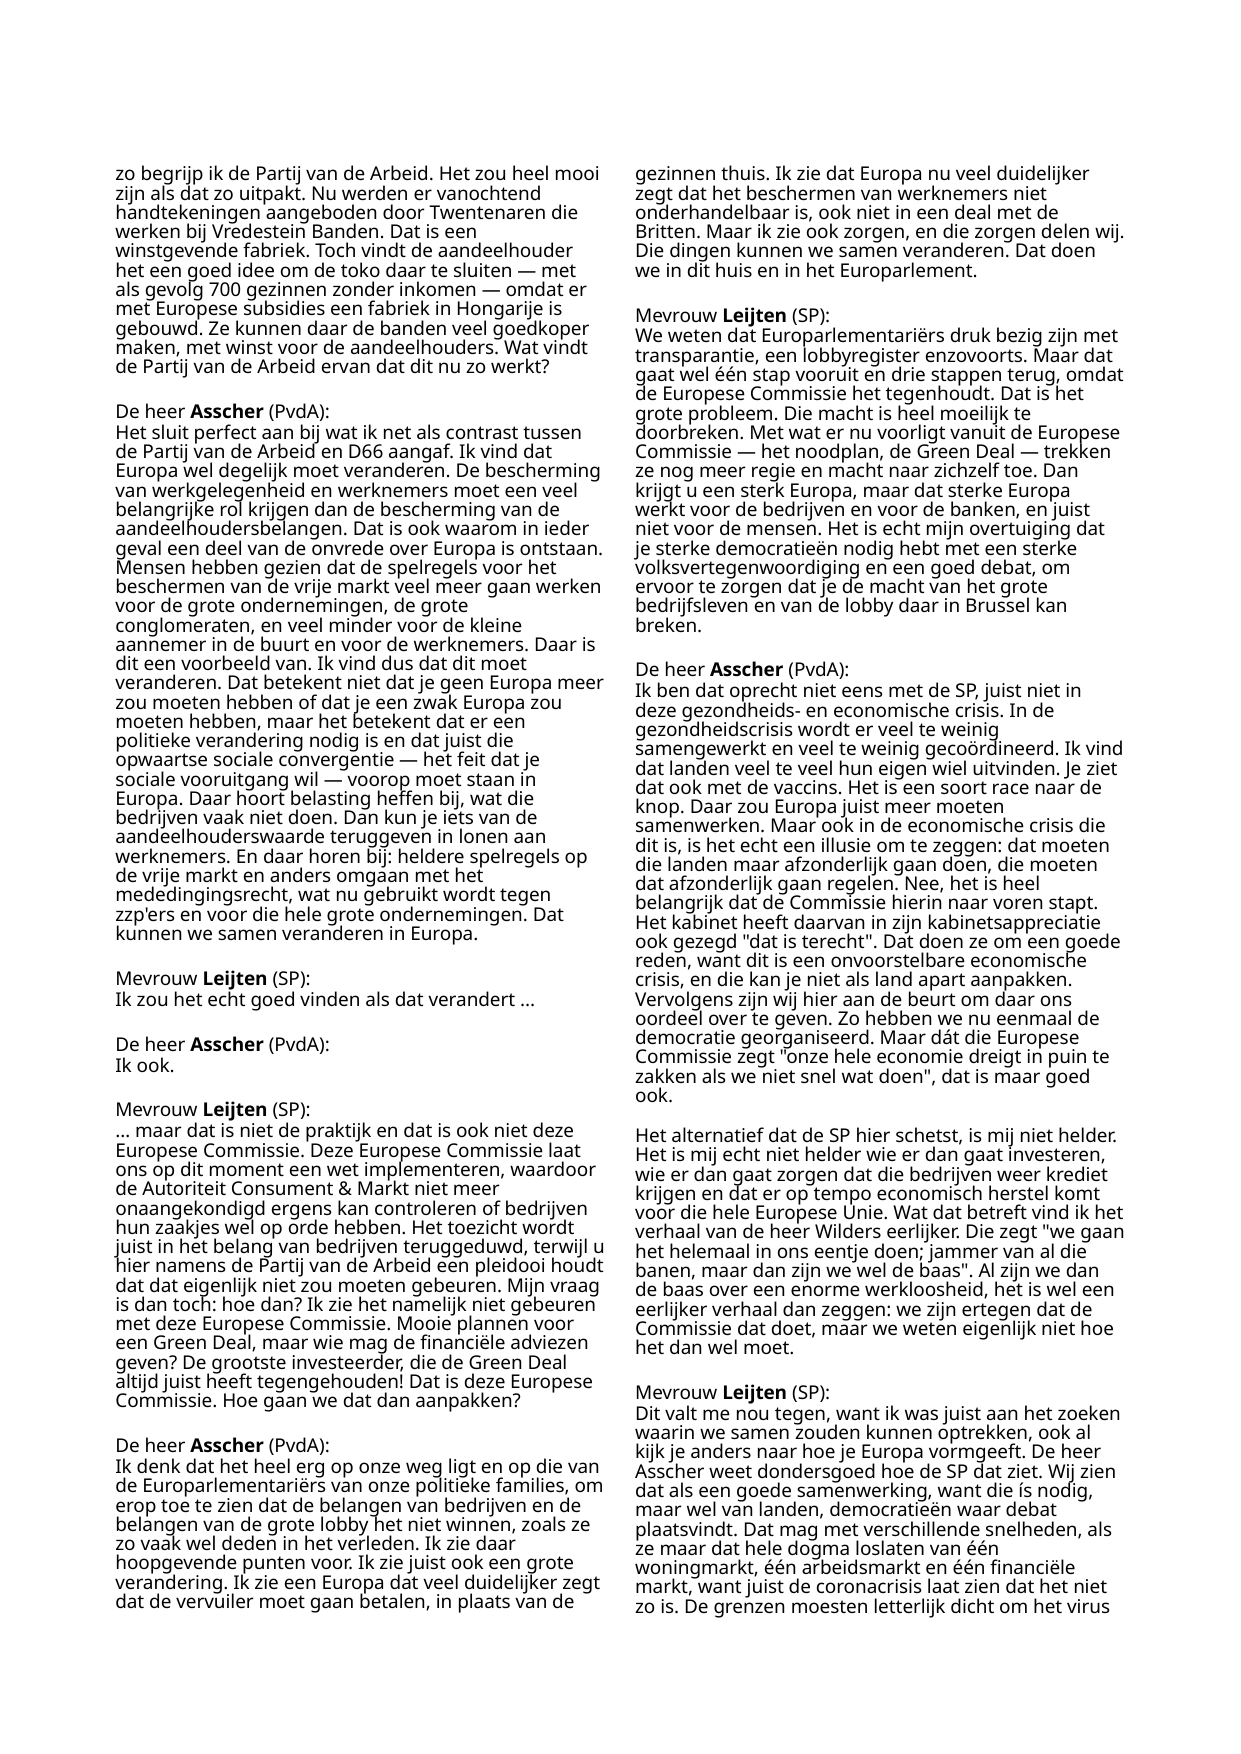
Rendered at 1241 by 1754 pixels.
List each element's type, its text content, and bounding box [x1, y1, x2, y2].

text Ik ben dat oprecht niet eens met de SP, juist niet in deze gezondheids- en economische crisis. In de gezondheidscrisis wordt er veel te weinig samengewerkt en veel te weinig gecoördineerd. Ik vind dat landen veel te veel hun eigen wiel uitvinden. Je ziet dat ook met de vaccins. Het is een soort race naar de knop. Daar zou Europa juist meer moeten samenwerken. Maar ook in de economische crisis die dit is, is het echt een illusie om te zeggen: dat moeten die landen maar afzonderlijk gaan doen, die moeten dat afzonderlijk gaan regelen. Nee, het is heel belangrijk dat de Commissie hierin naar voren stapt. Het kabinet heeft daarvan in zijn kabinetsappreciatie ook gezegd "dat is terecht". Dat doen ze om een goede reden, want dit is een onvoorstelbare economische crisis, en die kan je niet als land apart aanpakken. Vervolgens zijn wij hier aan de beurt om daar ons oordeel over te geven. Zo hebben we nu eenmaal de democratie georganiseerd. Maar dát die Europese Commissie zegt "onze hele economie dreigt in puin te zakken als we niet snel wat doen", dat is maar goed ook. [635, 682, 1125, 1106]
text Mevrouw Leijten (SP): [115, 965, 605, 991]
text We weten dat Europarlementariërs druk bezig zijn met transparantie, een lobbyregister enzovoorts. Maar dat gaat wel één stap vooruit en drie stappen terug, omdat de Europese Commissie het tegenhoudt. Dat is het grote probleem. Die macht is heel moeilijk te doorbreken. Met wat er nu voorligt vanuit de Europese Commissie — het noodplan, de Green Deal — trekken ze nog meer regie en macht naar zichzelf toe. Dan krijgt u een sterk Europa, maar dat sterke Europa werkt voor de bedrijven en voor de banken, en juist niet voor de mensen. Het is echt mijn overtuiging dat je sterke democratieën nodig hebt met een sterke volksvertegenwoordiging en een goed debat, om ervoor te zorgen dat je de macht van het grote bedrijfsleven en van de lobby daar in Brussel kan breken. [635, 327, 1125, 636]
text … maar dat is niet de praktijk en dat is ook niet deze Europese Commissie. Deze Europese Commissie laat ons op dit moment een wet implementeren, waardoor de Autoriteit Consument & Markt niet meer onaangekondigd ergens kan controleren of bedrijven hun zaakjes wel op orde hebben. Het toezicht wordt juist in het belang van bedrijven teruggeduwd, terwijl u hier namens de Partij van de Arbeid een pleidooi houdt dat dat eigenlijk niet zou moeten gebeuren. Mijn vraag is dan toch: hoe dan? Ik zie het namelijk niet gebeuren met deze Europese Commissie. Mooie plannen voor een Green Deal, maar wie mag de financiële adviezen geven? De grootste investeerder, die de Green Deal altijd juist heeft tegengehouden! Dat is deze Europese Commissie. Hoe gaan we dat dan aanpakken? [115, 1122, 605, 1411]
text Ik denk dat het heel erg op onze weg ligt en op die van de Europarlementariërs van onze politieke families, om erop toe te zien dat de belangen van bedrijven en de belangen van de grote lobby het niet winnen, zoals ze zo vaak wel deden in het verleden. Ik zie daar hoopgevende punten voor. Ik zie juist ook een grote verandering. Ik zie een Europa dat veel duidelijker zegt dat de vervuiler moet gaan betalen, in plaats van de [115, 1458, 605, 1612]
text Dit valt me nou tegen, want ik was juist aan het zoeken waarin we samen zouden kunnen optrekken, ook al kijk je anders naar hoe je Europa vormgeeft. De heer Asscher weet dondersgoed hoe de SP dat ziet. Wij zien dat als een goede samenwerking, want die ís nodig, maar wel van landen, democratieën waar debat plaatsvindt. Dat mag met verschillende snelheden, als ze maar dat hele dogma loslaten van één woningmarkt, één arbeidsmarkt en één financiële markt, want juist de coronacrisis laat zien dat het niet zo is. De grenzen moesten letterlijk dicht om het virus [635, 1405, 1125, 1617]
text De heer Asscher (PvdA): [635, 657, 1125, 682]
text De heer Asscher (PvdA): [115, 1031, 605, 1057]
text Het alternatief dat de SP hier schetst, is mij niet helder. Het is mij echt niet helder wie er dan gaat investeren, wie er dan gaat zorgen dat die bedrijven weer krediet krijgen en dat er op tempo economisch herstel komt voor die hele Europese Unie. Wat dat betreft vind ik het verhaal van de heer Wilders eerlijker. Die zegt "we gaan het helemaal in ons eentje doen; jammer van al die banen, maar dan zijn we wel de baas". Al zijn we dan de baas over een enorme werkloosheid, het is wel een eerlijker verhaal dan zeggen: we zijn ertegen dat de Commissie dat doet, maar we weten eigenlijk niet hoe het dan wel moet. [635, 1127, 1125, 1358]
text Ik zou het echt goed vinden als dat verandert ... [115, 991, 605, 1010]
text Ik ook. [115, 1057, 605, 1076]
text gezinnen thuis. Ik zie dat Europa nu veel duidelijker zegt dat het beschermen van werknemers niet onderhandelbaar is, ook niet in een deal met de Britten. Maar ik zie ook zorgen, en die zorgen delen wij. Die dingen kunnen we samen veranderen. Dat doen we in dit huis en in het Europarlement. [635, 165, 1125, 281]
text Het sluit perfect aan bij wat ik net als contrast tussen de Partij van de Arbeid en D66 aangaf. Ik vind dat Europa wel degelijk moet veranderen. De bescherming van werkgelegenheid en werknemers moet een veel belangrijke rol krijgen dan de bescherming van de aandeelhoudersbelangen. Dat is ook waarom in ieder geval een deel van de onvrede over Europa is ontstaan. Mensen hebben gezien dat de spelregels voor het beschermen van de vrije markt veel meer gaan werken voor de grote ondernemingen, de grote conglomeraten, en veel minder voor de kleine aannemer in de buurt en voor de werknemers. Daar is dit een voorbeeld van. Ik vind dus dat dit moet veranderen. Dat betekent niet dat je geen Europa meer zou moeten hebben of dat je een zwak Europa zou moeten hebben, maar het betekent dat er een politieke verandering nodig is en dat juist die opwaartse sociale convergentie — het feit dat je sociale vooruitgang wil — voorop moet staan in Europa. Daar hoort belasting heffen bij, wat die bedrijven vaak niet doen. Dan kun je iets van de aandeelhouderswaarde teruggeven in lonen aan werknemers. En daar horen bij: heldere spelregels op de vrije markt en anders omgaan met het mededingingsrecht, wat nu gebruikt wordt tegen zzp'ers en voor die hele grote ondernemingen. Dat kunnen we samen veranderen in Europa. [115, 424, 605, 944]
text zo begrijp ik de Partij van de Arbeid. Het zou heel mooi zijn als dat zo uitpakt. Nu werden er vanochtend handtekeningen aangeboden door Twentenaren die werken bij Vredestein Banden. Dat is een winstgevende fabriek. Toch vindt de aandeelhouder het een goed idee om de toko daar te sluiten — met als gevolg 700 gezinnen zonder inkomen — omdat er met Europese subsidies een fabriek in Hongarije is gebouwd. Ze kunnen daar de banden veel goedkoper maken, met winst voor de aandeelhouders. Wat vindt de Partij van de Arbeid ervan dat dit nu zo werkt? [115, 165, 605, 377]
text Mevrouw Leijten (SP): [635, 1379, 1125, 1405]
text Mevrouw Leijten (SP): [635, 302, 1125, 327]
text De heer Asscher (PvdA): [115, 1432, 605, 1458]
text Mevrouw Leijten (SP): [115, 1097, 605, 1122]
text De heer Asscher (PvdA): [115, 398, 605, 424]
